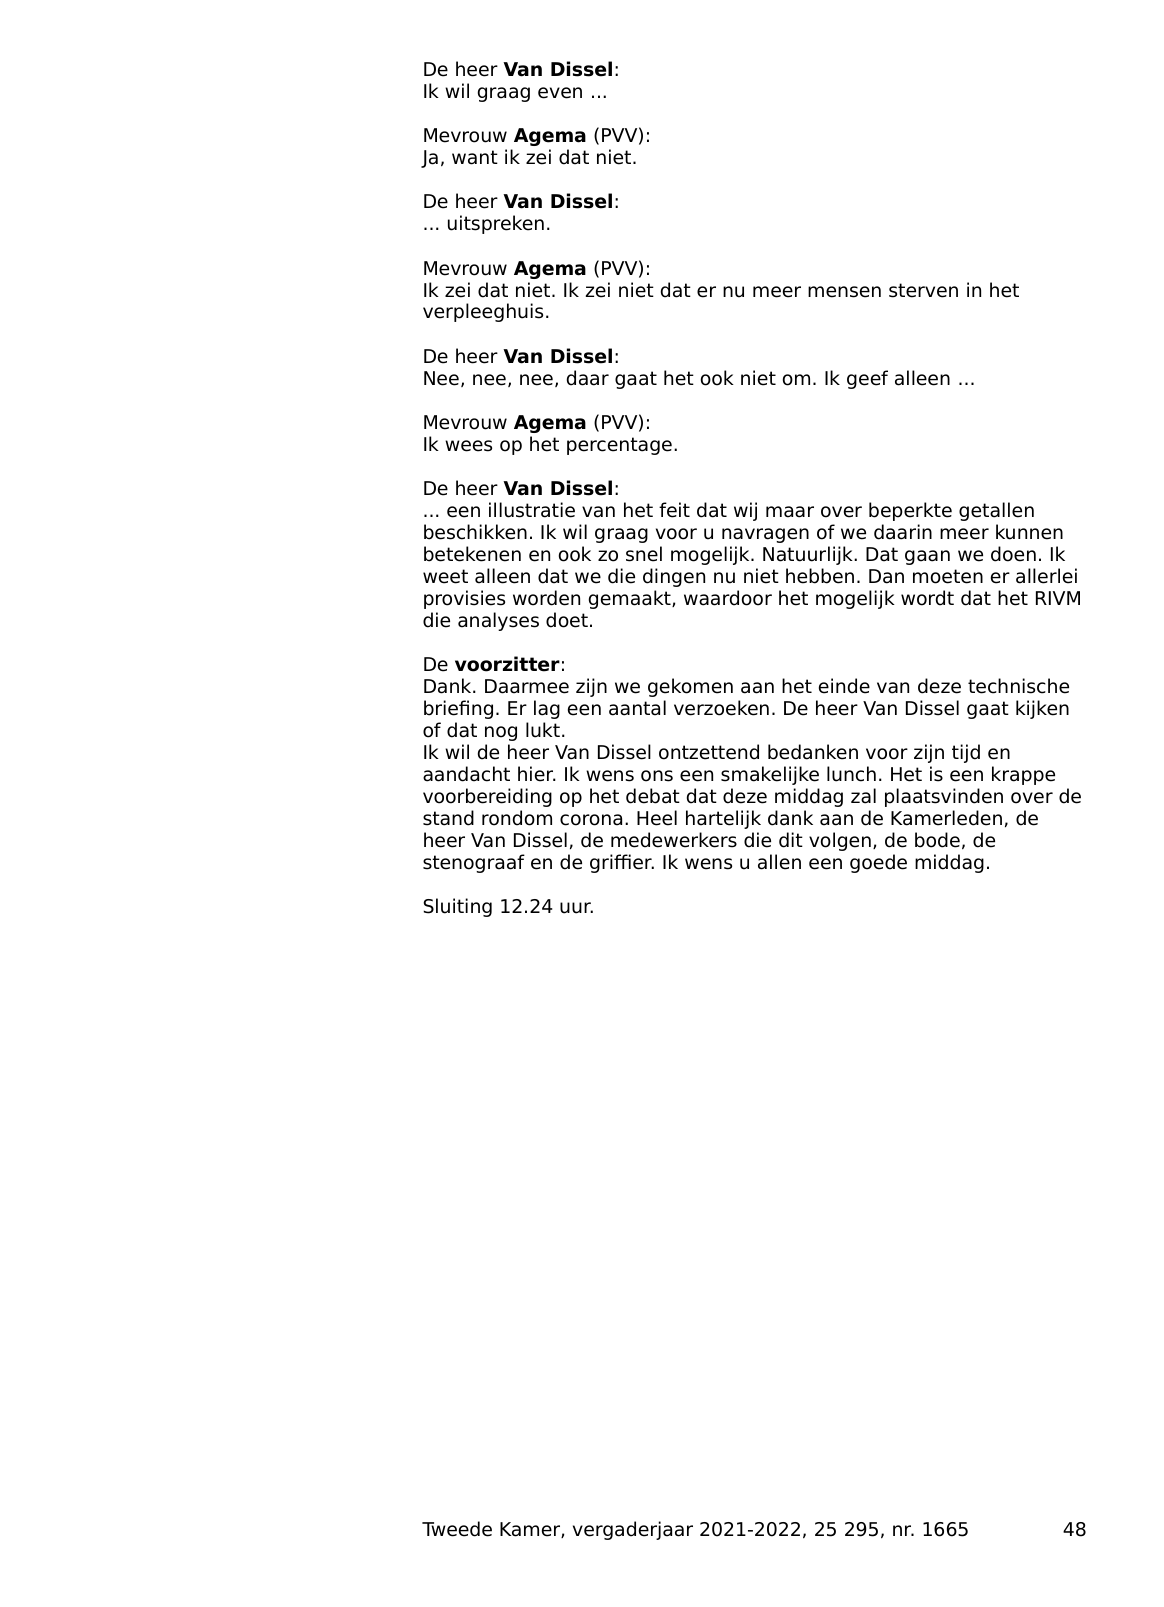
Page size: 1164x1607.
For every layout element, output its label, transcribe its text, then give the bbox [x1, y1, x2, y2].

text Ja, want ik zei dat niet. [422, 147, 1087, 169]
text Ik wil graag even ... [422, 81, 1087, 103]
text Mevrouw Agema (PVV): [422, 125, 1087, 147]
text Nee, nee, nee, daar gaat het ook niet om. Ik geef alleen ... [422, 368, 1087, 389]
text Mevrouw Agema (PVV): [422, 412, 1087, 434]
text ... uitspreken. [422, 213, 1087, 235]
text De heer Van Dissel: [422, 478, 1087, 500]
text De heer Van Dissel: [422, 59, 1087, 81]
text De voorzitter: [422, 654, 1087, 676]
text ... een illustratie van het feit dat wij maar over beperkte getallen beschikken. Ik wil graag voor u navragen of we daarin meer kunnen betekenen en ook zo snel mogelijk. Natuurlijk. Dat gaan we doen. Ik weet alleen dat we die dingen nu niet hebben. Dan moeten er allerlei provisies worden gemaakt, waardoor het mogelijk wordt dat het RIVM die analyses doet. [422, 500, 1087, 632]
text Ik wees op het percentage. [422, 434, 1087, 456]
text Dank. Daarmee zijn we gekomen aan het einde van deze technische briefing. Er lag een aantal verzoeken. De heer Van Dissel gaat kijken of dat nog lukt. [422, 676, 1087, 742]
text Mevrouw Agema (PVV): [422, 257, 1087, 279]
text Sluiting 12.24 uur. [422, 896, 1087, 918]
text De heer Van Dissel: [422, 346, 1087, 368]
text Ik wil de heer Van Dissel ontzettend bedanken voor zijn tijd en aandacht hier. Ik wens ons een smakelijke lunch. Het is een krappe voorbereiding op het debat dat deze middag zal plaatsvinden over de stand rondom corona. Heel hartelijk dank aan de Kamerleden, de heer Van Dissel, de medewerkers die dit volgen, de bode, de stenograaf en de griffier. Ik wens u allen een goede middag. [422, 742, 1087, 874]
text De heer Van Dissel: [422, 191, 1087, 213]
text Ik zei dat niet. Ik zei niet dat er nu meer mensen sterven in het verpleeghuis. [422, 279, 1087, 323]
